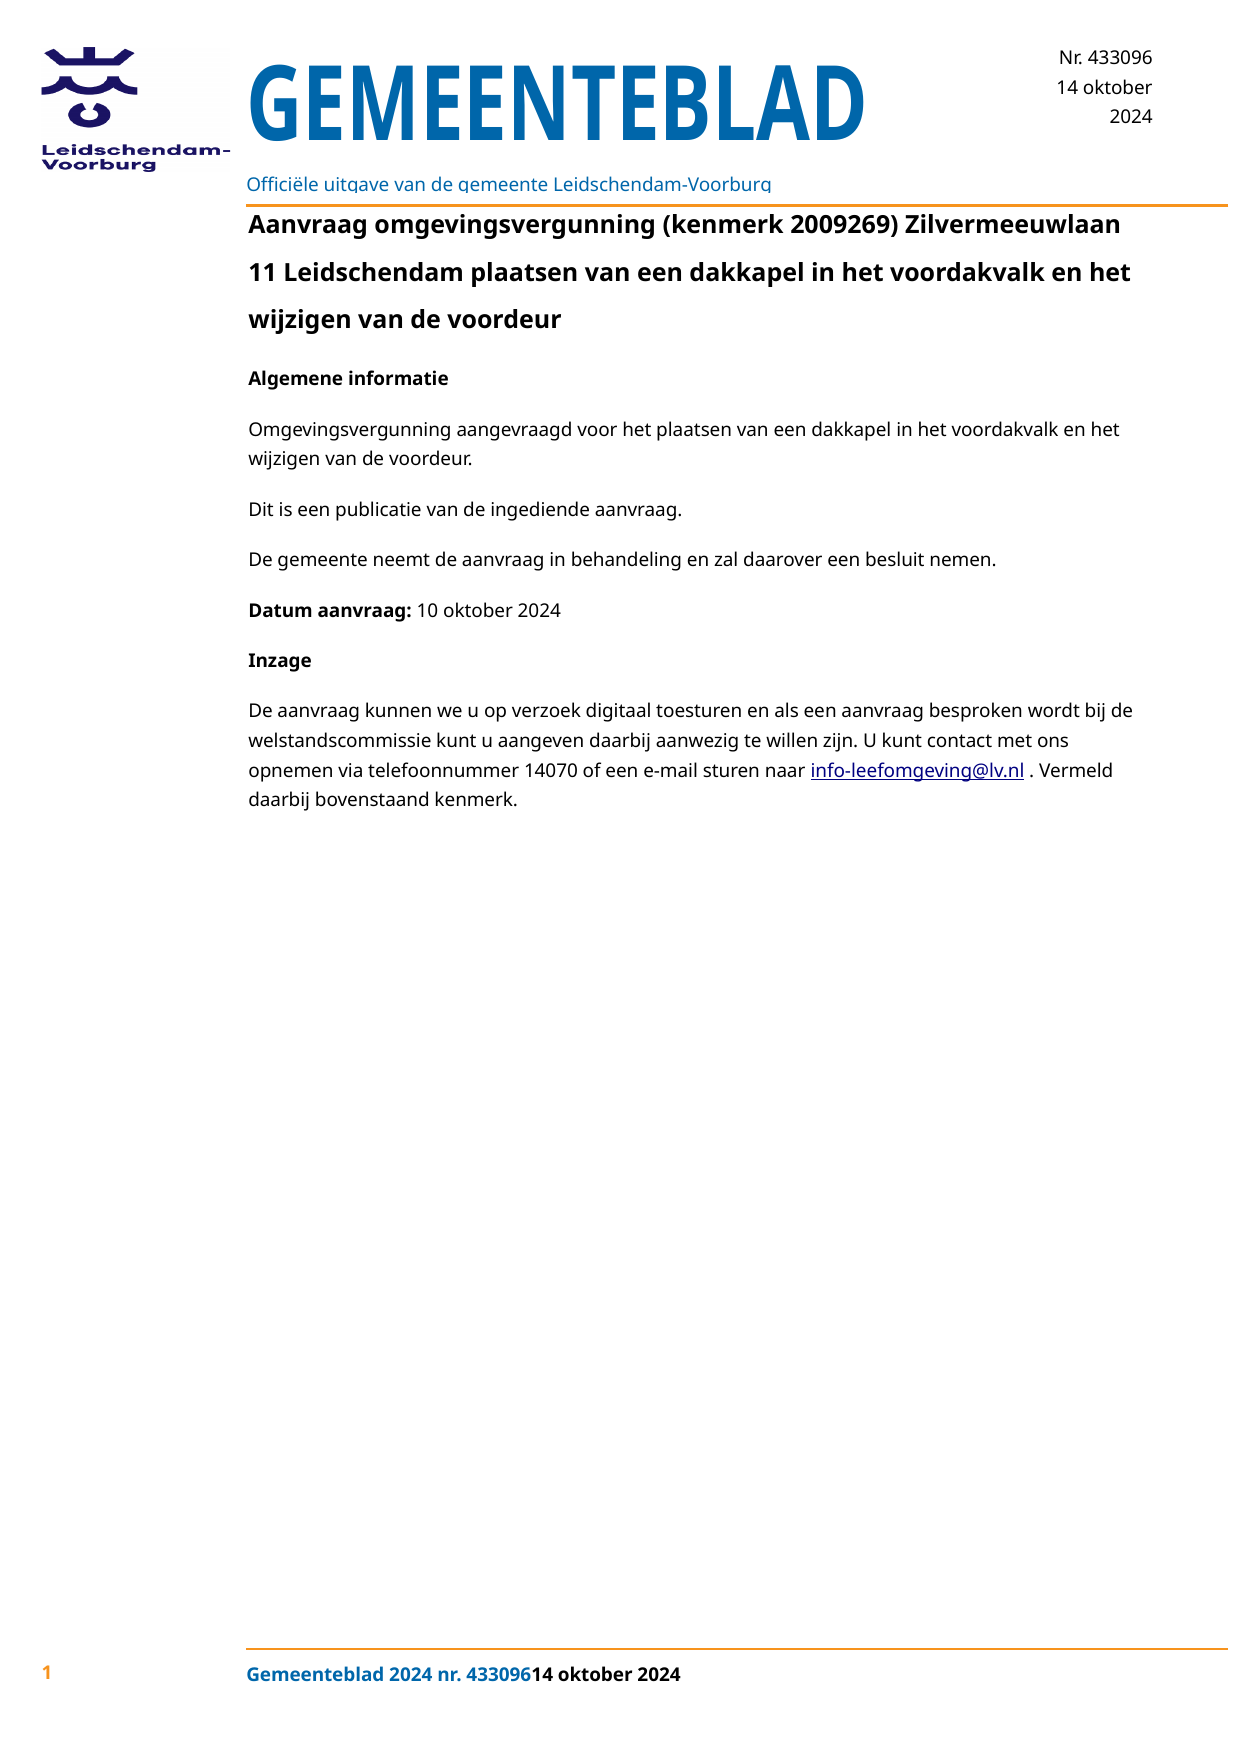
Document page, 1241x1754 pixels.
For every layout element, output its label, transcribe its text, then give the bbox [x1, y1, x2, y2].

text Aanvraag omgevingsvergunning (kenmerk 2009269) Zilvermeeuwlaan 11 Leidschendam plaatsen van een dakkapel in het voordakvalk en het wijzigen van de voordeur [248, 207, 1152, 336]
text De aanvraag kunnen we u op verzoek digitaal toesturen en als een aanvraag besproken wordt bij de welstandscommissie kunt u aangeven daarbij aanwezig te willen zijn. U kunt contact met ons opnemen via telefoonnummer 14070 of een e-mail sturen naar info-leefomgeving@lv.nl . Vermeld daarbij bovenstaand kenmerk. [248, 698, 1152, 812]
text Algemene informatie [248, 366, 1152, 391]
text Inzage [248, 647, 1152, 673]
text Dit is een publicatie van de ingediende aanvraag. [248, 496, 1152, 522]
text De gemeente neemt de aanvraag in behandeling en zal daarover een besluit nemen. [248, 546, 1152, 572]
text Omgevingsvergunning aangevraagd voor het plaatsen van een dakkapel in het voordakvalk en het wijzigen van de voordeur. [248, 416, 1152, 471]
text Datum aanvraag: 10 oktober 2024 [248, 597, 1152, 622]
picture [41, 47, 231, 172]
